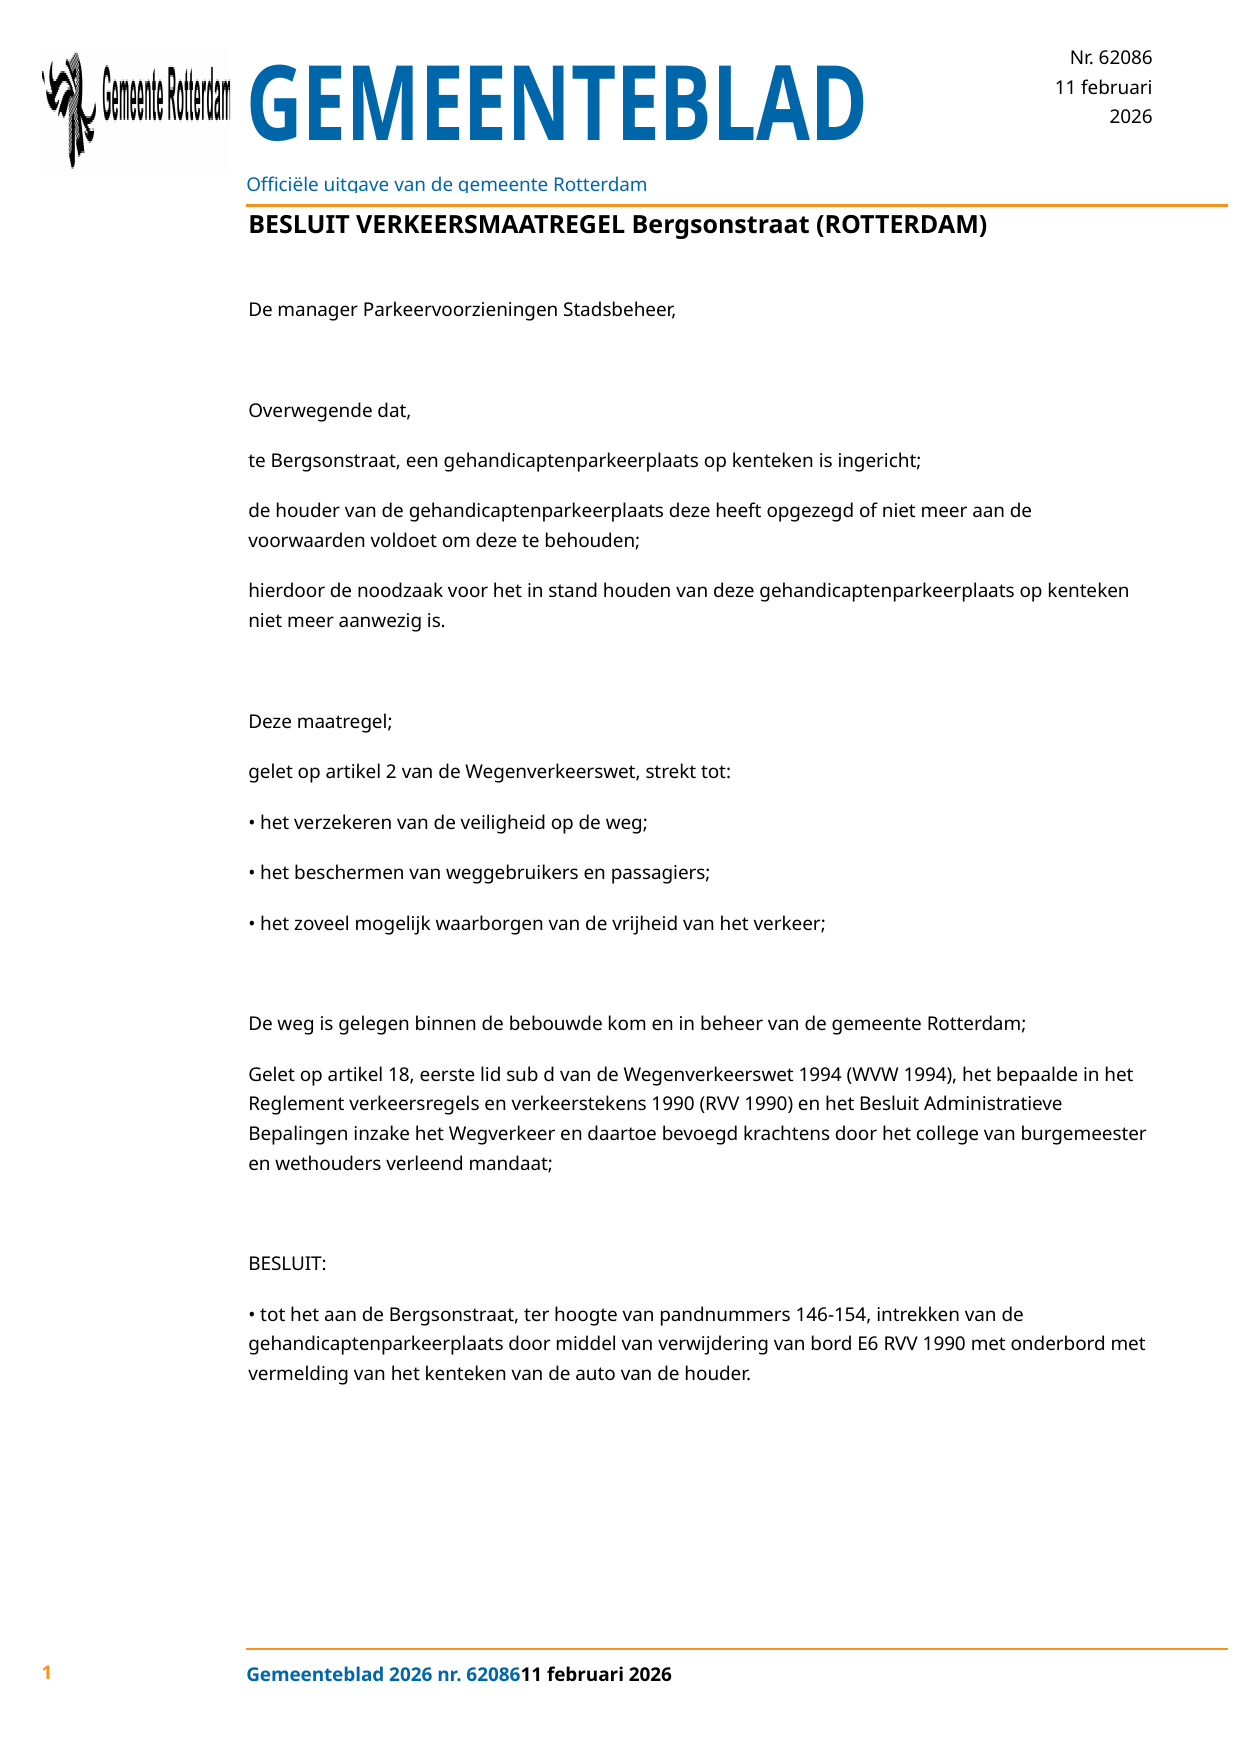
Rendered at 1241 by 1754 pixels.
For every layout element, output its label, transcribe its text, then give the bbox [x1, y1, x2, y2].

text hierdoor de noodzaak voor het in stand houden van deze gehandicaptenparkeerplaats op kenteken niet meer aanwezig is. [248, 578, 1152, 633]
text • het verzekeren van de veiligheid op de weg; [248, 809, 1152, 835]
text • tot het aan de Bergsonstraat, ter hoogte van pandnummers 146-154, intrekken van de gehandicaptenparkeerplaats door middel van verwijdering van bord E6 RVV 1990 met onderbord met vermelding van het kenteken van de auto van de houder. [248, 1301, 1152, 1386]
text • het beschermen van weggebruikers en passagiers; [248, 859, 1152, 885]
text Overwegende dat, [248, 397, 1152, 423]
text De manager Parkeervoorzieningen Stadsbeheer, [248, 296, 1152, 322]
text BESLUIT VERKEERSMAATREGEL Bergsonstraat (ROTTERDAM) [248, 207, 1152, 241]
text Deze maatregel; [248, 708, 1152, 734]
text BESLUIT: [248, 1251, 1152, 1276]
text • het zoveel mogelijk waarborgen van de vrijheid van het verkeer; [248, 910, 1152, 936]
text De weg is gelegen binnen de bebouwde kom en in beheer van de gemeente Rotterdam; [248, 1011, 1152, 1036]
text te Bergsonstraat, een gehandicaptenparkeerplaats op kenteken is ingericht; [248, 447, 1152, 473]
text Gelet op artikel 18, eerste lid sub d van de Wegenverkeerswet 1994 (WVW 1994), het bepaalde in het Reglement verkeersregels en verkeerstekens 1990 (RVV 1990) en het Besluit Administratieve Bepalingen inzake het Wegverkeer en daartoe bevoegd krachtens door het college van burgemeester en wethouders verleend mandaat; [248, 1061, 1152, 1176]
text de houder van de gehandicaptenparkeerplaats deze heeft opgezegd of niet meer aan de voorwaarden voldoet om deze te behouden; [248, 498, 1152, 553]
text gelet op artikel 2 van de Wegenverkeerswet, strekt tot: [248, 758, 1152, 784]
picture [41, 47, 231, 172]
